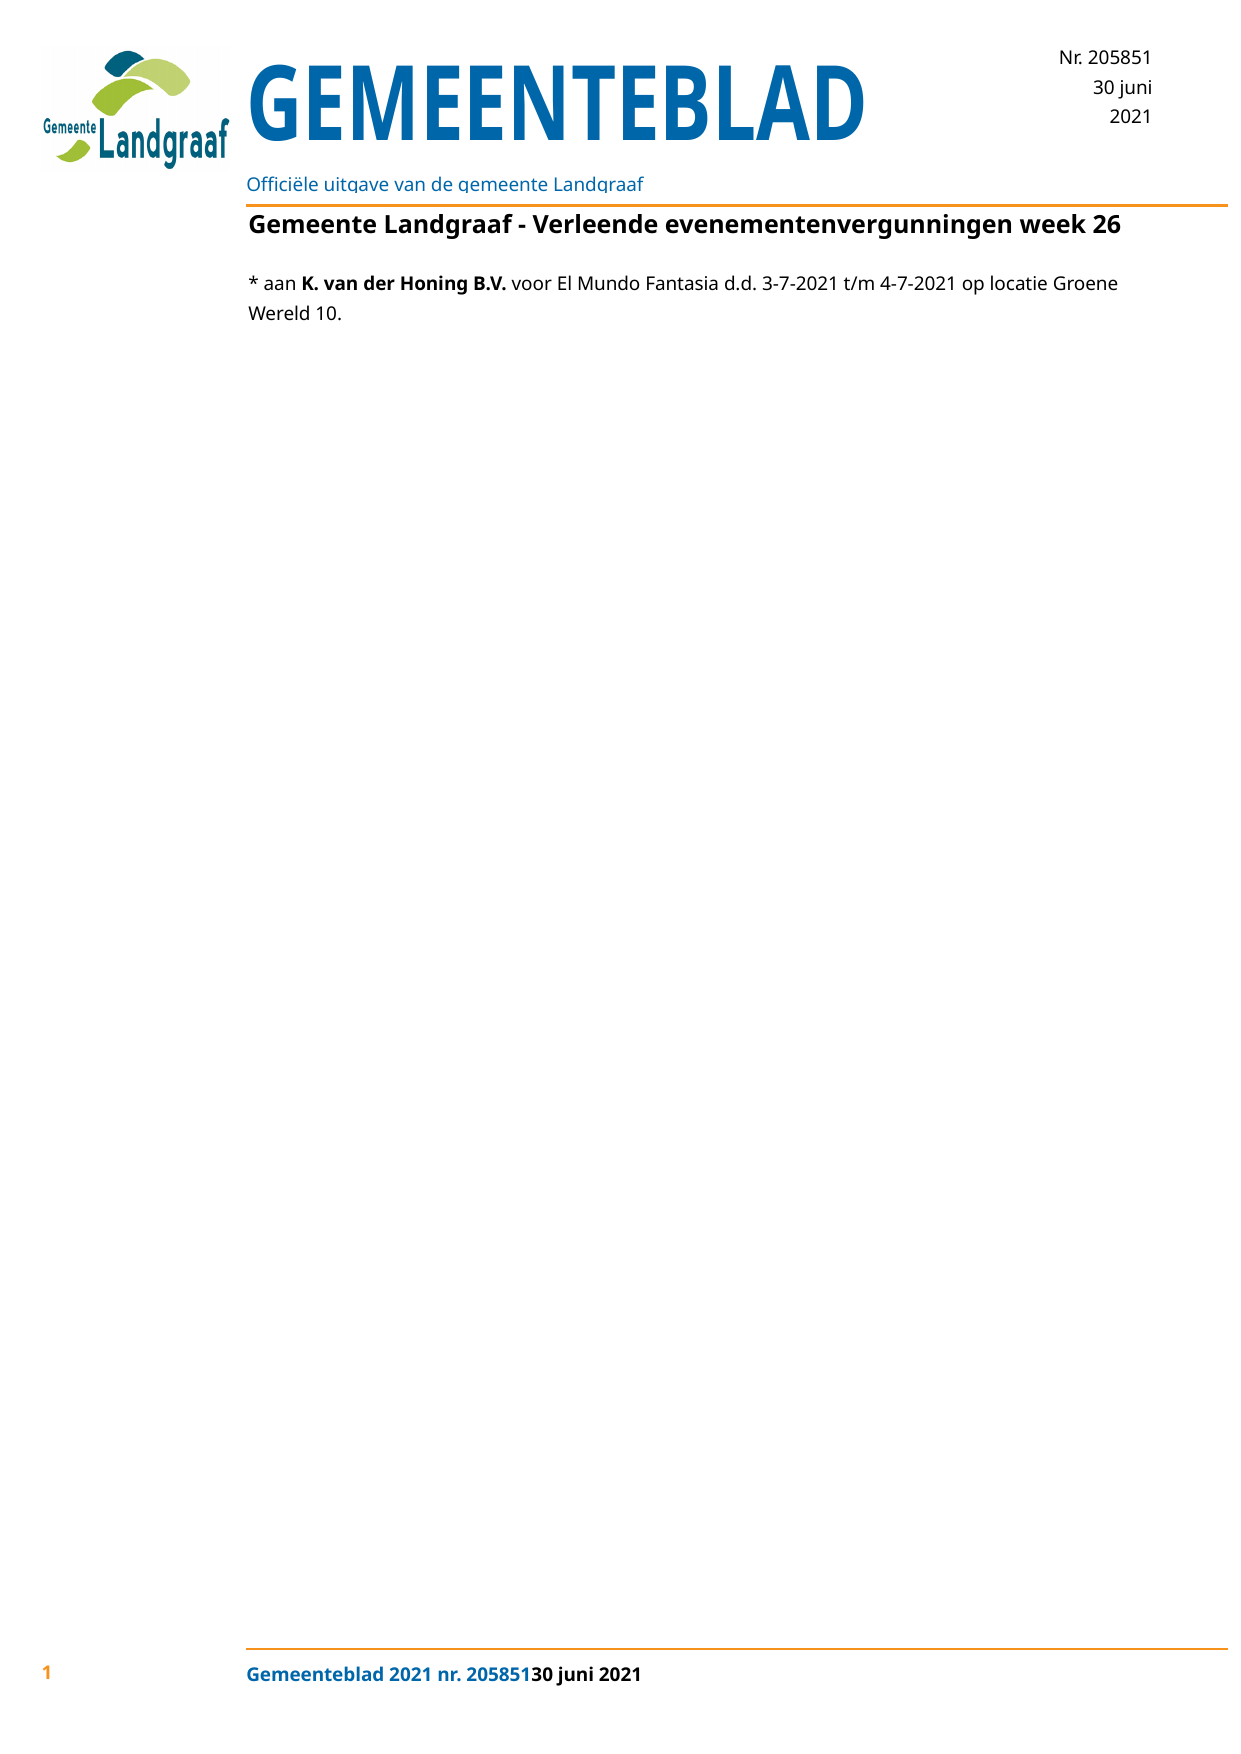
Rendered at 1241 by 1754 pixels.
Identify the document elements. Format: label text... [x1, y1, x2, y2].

picture [41, 47, 231, 172]
text * aan K. van der Honing B.V. voor El Mundo Fantasia d.d. 3-7-2021 t/m 4-7-2021 op locatie Groene Wereld 10. [248, 270, 1152, 326]
text Gemeente Landgraaf - Verleende evenementenvergunningen week 26 [248, 207, 1152, 241]
